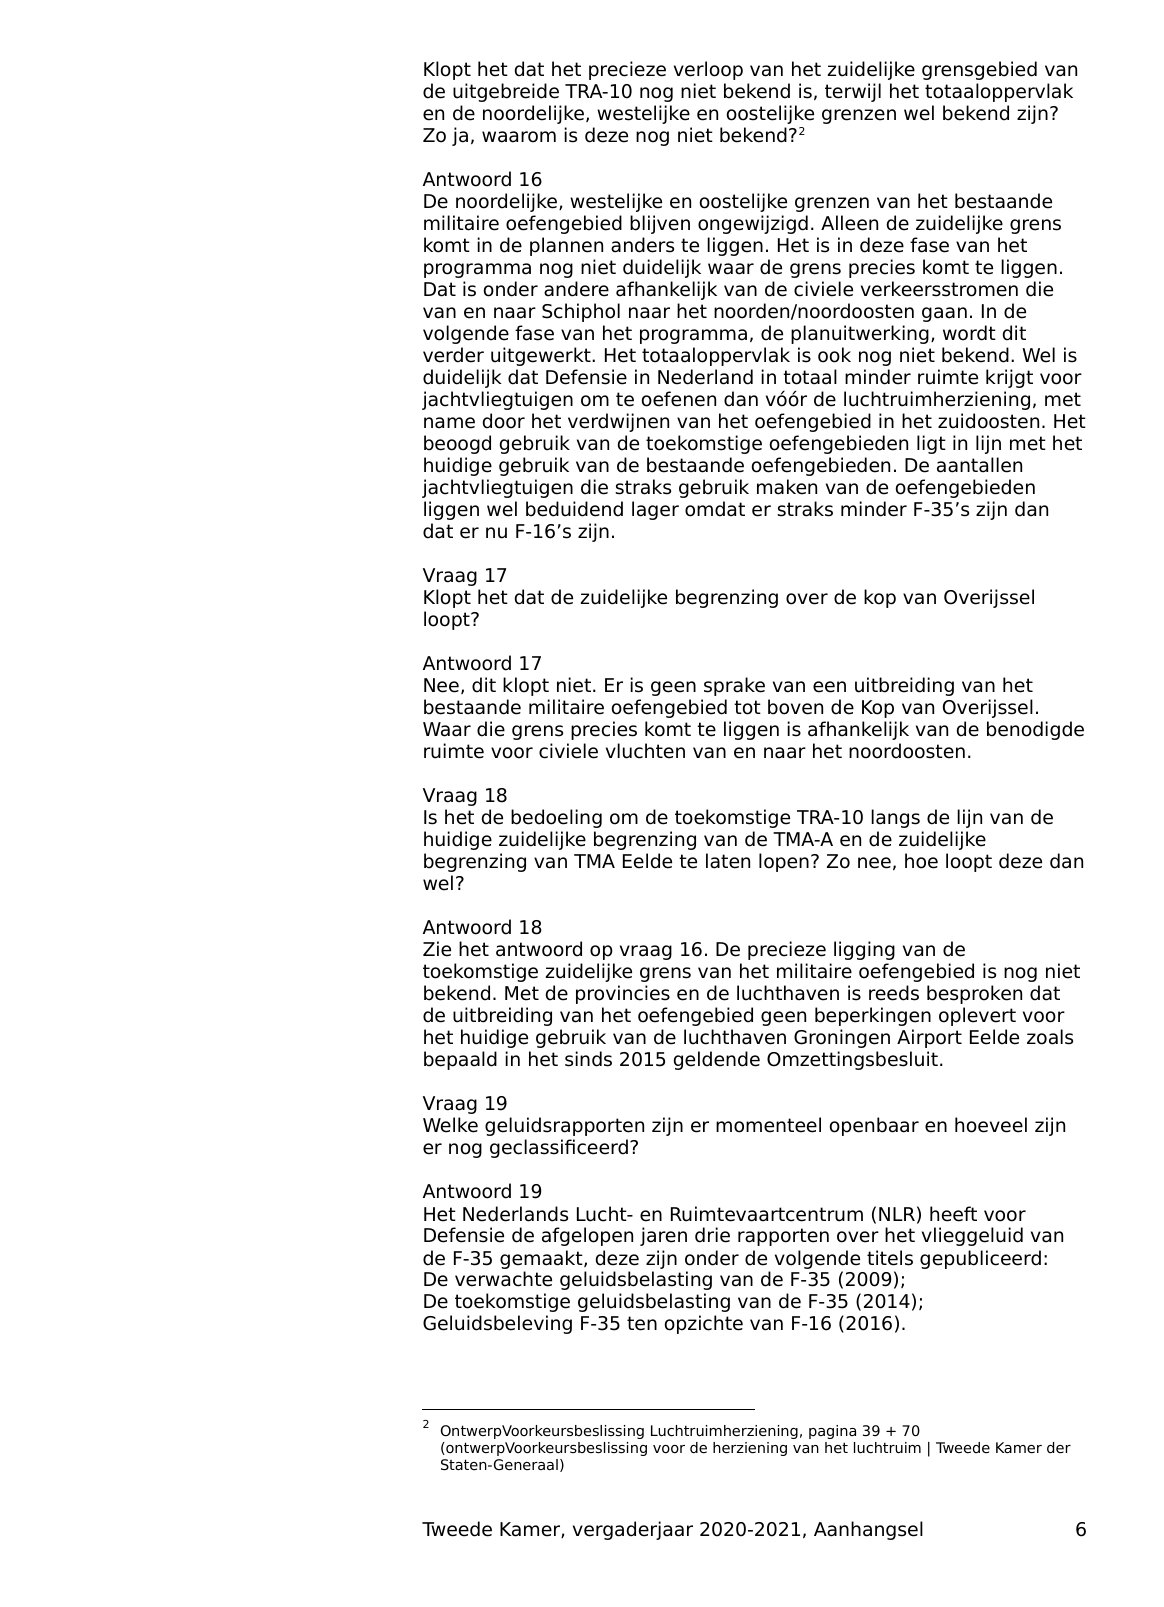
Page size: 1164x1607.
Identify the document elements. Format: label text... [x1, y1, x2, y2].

text Nee, dit klopt niet. Er is geen sprake van een uitbreiding van het bestaande militaire oefengebied tot boven de Kop van Overijssel. Waar die grens precies komt te liggen is afhankelijk van de benodigde ruimte voor civiele vluchten van en naar het noordoosten. [422, 675, 1087, 763]
text Vraag 17 [422, 565, 1087, 587]
text Antwoord 19 [422, 1181, 1087, 1203]
text Het Nederlands Lucht- en Ruimtevaartcentrum (NLR) heeft voor Defensie de afgelopen jaren drie rapporten over het vlieggeluid van de F-35 gemaakt, deze zijn onder de volgende titels gepubliceerd: [422, 1203, 1087, 1269]
text De toekomstige geluidsbelasting van de F-35 (2014); [422, 1291, 1087, 1313]
text De noordelijke, westelijke en oostelijke grenzen van het bestaande militaire oefengebied blijven ongewijzigd. Alleen de zuidelijke grens komt in de plannen anders te liggen. Het is in deze fase van het programma nog niet duidelijk waar de grens precies komt te liggen. Dat is onder andere afhankelijk van de civiele verkeersstromen die van en naar Schiphol naar het noorden/noordoosten gaan. In de volgende fase van het programma, de planuitwerking, wordt dit verder uitgewerkt. Het totaaloppervlak is ook nog niet bekend. Wel is duidelijk dat Defensie in Nederland in totaal minder ruimte krijgt voor jachtvliegtuigen om te oefenen dan vóór de luchtruimherziening, met name door het verdwijnen van het oefengebied in het zuidoosten. Het beoogd gebruik van de toekomstige oefengebieden ligt in lijn met het huidige gebruik van de bestaande oefengebieden. De aantallen jachtvliegtuigen die straks gebruik maken van de oefengebieden liggen wel beduidend lager omdat er straks minder F-35’s zijn dan dat er nu F-16’s zijn. [422, 191, 1087, 543]
text Antwoord 16 [422, 169, 1087, 191]
text De verwachte geluidsbelasting van de F-35 (2009); [422, 1269, 1087, 1291]
text Vraag 18 [422, 785, 1087, 807]
text Antwoord 17 [422, 653, 1087, 675]
text Welke geluidsrapporten zijn er momenteel openbaar en hoeveel zijn er nog geclassificeerd? [422, 1115, 1087, 1159]
text Klopt het dat de zuidelijke begrenzing over de kop van Overijssel loopt? [422, 587, 1087, 631]
text Zie het antwoord op vraag 16. De precieze ligging van de toekomstige zuidelijke grens van het militaire oefengebied is nog niet bekend. Met de provincies en de luchthaven is reeds besproken dat de uitbreiding van het oefengebied geen beperkingen oplevert voor het huidige gebruik van de luchthaven Groningen Airport Eelde zoals bepaald in het sinds 2015 geldende Omzettingsbesluit. [422, 939, 1087, 1071]
text Geluidsbeleving F-35 ten opzichte van F-16 (2016). [422, 1313, 1087, 1335]
text Is het de bedoeling om de toekomstige TRA-10 langs de lijn van de huidige zuidelijke begrenzing van de TMA-A en de zuidelijke begrenzing van TMA Eelde te laten lopen? Zo nee, hoe loopt deze dan wel? [422, 807, 1087, 895]
text OntwerpVoorkeursbeslissing Luchtruimherziening, pagina 39 + 70 (ontwerpVoorkeursbeslissing voor de herziening van het luchtruim | Tweede Kamer der Staten-Generaal) [422, 1418, 1087, 1474]
text Klopt het dat het precieze verloop van het zuidelijke grensgebied van de uitgebreide TRA-10 nog niet bekend is, terwijl het totaaloppervlak en de noordelijke, westelijke en oostelijke grenzen wel bekend zijn? Zo ja, waarom is deze nog niet bekend? [422, 59, 1087, 147]
text Antwoord 18 [422, 917, 1087, 939]
text Vraag 19 [422, 1093, 1087, 1115]
